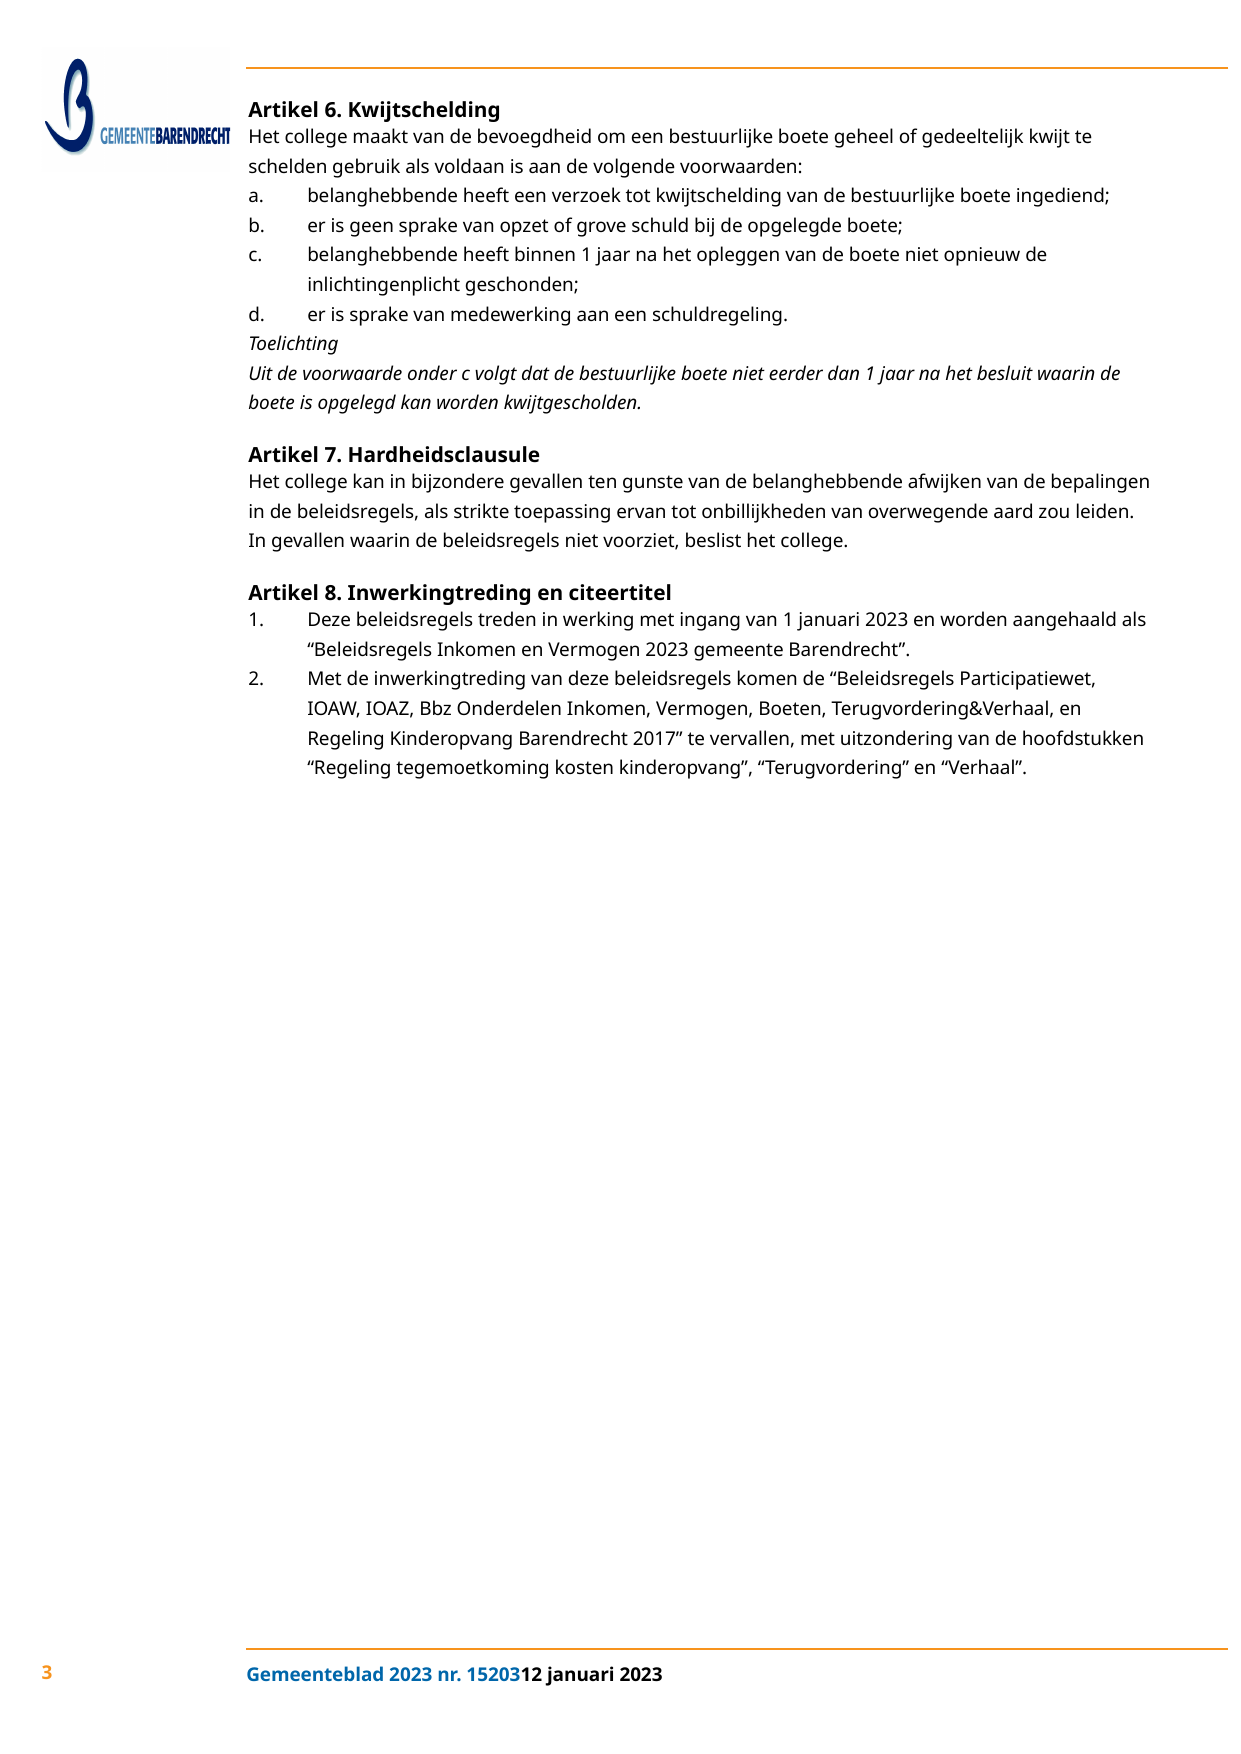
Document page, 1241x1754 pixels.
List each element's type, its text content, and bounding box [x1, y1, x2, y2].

text Artikel 8. Inwerkingtreding en citeertitel [248, 578, 1152, 606]
text Toelichting [248, 330, 1152, 356]
list er is sprake van medewerking aan een schuldregeling. [248, 301, 1152, 326]
picture [41, 47, 231, 172]
text Artikel 7. Hardheidsclausule [248, 440, 1152, 468]
text Uit de voorwaarde onder c volgt dat de bestuurlijke boete niet eerder dan 1 jaar na het besluit waarin de boete is opgelegd kan worden kwijtgescholden. [248, 360, 1152, 415]
list belanghebbende heeft binnen 1 jaar na het opleggen van de boete niet opnieuw de inlichtingenplicht geschonden; [248, 242, 1152, 297]
list er is geen sprake van opzet of grove schuld bij de opgelegde boete; [248, 212, 1152, 238]
text Het college kan in bijzondere gevallen ten gunste van de belanghebbende afwijken van de bepalingen in de beleidsregels, als strikte toepassing ervan tot onbillijkheden van overwegende aard zou leiden. In gevallen waarin de beleidsregels niet voorziet, beslist het college. [248, 468, 1152, 553]
list Deze beleidsregels treden in werking met ingang van 1 januari 2023 en worden aangehaald als “Beleidsregels Inkomen en Vermogen 2023 gemeente Barendrecht”. [248, 606, 1152, 662]
list belanghebbende heeft een verzoek tot kwijtschelding van de bestuurlijke boete ingediend; [248, 182, 1152, 208]
text Het college maakt van de bevoegdheid om een bestuurlijke boete geheel of gedeeltelijk kwijt te schelden gebruik als voldaan is aan de volgende voorwaarden: [248, 123, 1152, 178]
list Met de inwerkingtreding van deze beleidsregels komen de “Beleidsregels Participatiewet, IOAW, IOAZ, Bbz Onderdelen Inkomen, Vermogen, Boeten, Terugvordering&Verhaal, en Regeling Kinderopvang Barendrecht 2017” te vervallen, met uitzondering van de hoofdstukken “Regeling tegemoetkoming kosten kinderopvang”, “Terugvordering” en “Verhaal”. [248, 666, 1152, 780]
text Artikel 6. Kwijtschelding [248, 95, 1152, 123]
